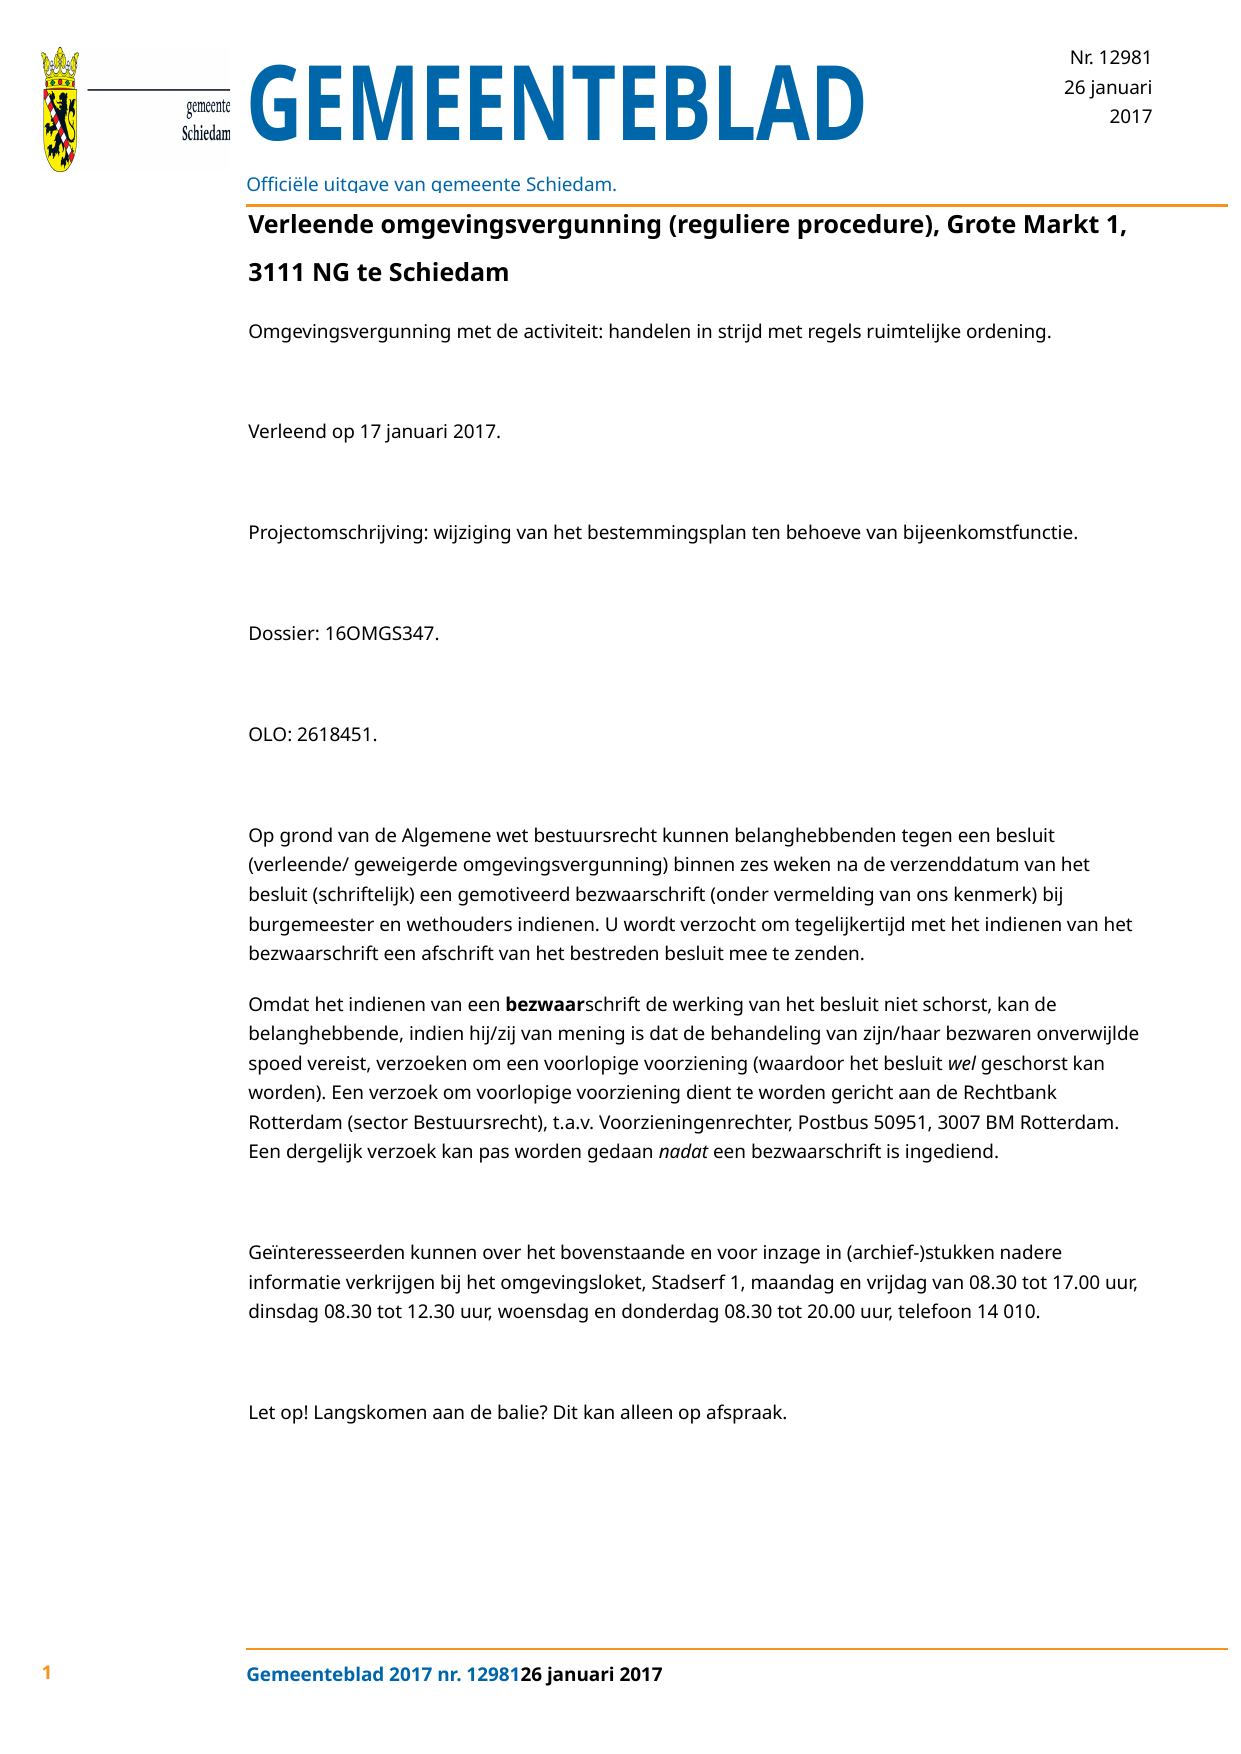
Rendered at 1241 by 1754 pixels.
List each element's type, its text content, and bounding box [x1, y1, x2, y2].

text Omgevingsvergunning met de activiteit: handelen in strijd met regels ruimtelijke ordening. [248, 318, 1152, 344]
text OLO: 2618451. [248, 721, 1152, 747]
text Geïnteresseerden kunnen over het bovenstaande en voor inzage in (archief-)stukken nadere informatie verkrijgen bij het omgevingsloket, Stadserf 1, maandag en vrijdag van 08.30 tot 17.00 uur, dinsdag 08.30 tot 12.30 uur, woensdag en donderdag 08.30 tot 20.00 uur, telefoon 14 010. [248, 1239, 1152, 1324]
text Dossier: 16OMGS347. [248, 620, 1152, 646]
text Let op! Langskomen aan de balie? Dit kan alleen op afspraak. [248, 1399, 1152, 1425]
picture [41, 47, 231, 172]
text Projectomschrijving: wijziging van het bestemmingsplan ten behoeve van bijeenkomstfunctie. [248, 519, 1152, 545]
text Verleende omgevingsvergunning (reguliere procedure), Grote Markt 1, 3111 NG te Schiedam [248, 207, 1152, 288]
text Op grond van de Algemene wet bestuursrecht kunnen belanghebbenden tegen een besluit (verleende/ geweigerde omgevingsvergunning) binnen zes weken na de verzenddatum van het besluit (schriftelijk) een gemotiveerd bezwaarschrift (onder vermelding van ons kenmerk) bij burgemeester en wethouders indienen. U wordt verzocht om tegelijkertijd met het indienen van het bezwaarschrift een afschrift van het bestreden besluit mee te zenden. [248, 822, 1152, 966]
text Omdat het indienen van een bezwaarschrift de werking van het besluit niet schorst, kan de belanghebbende, indien hij/zij van mening is dat de behandeling van zijn/haar bezwaren onverwijlde spoed vereist, verzoeken om een voorlopige voorziening (waardoor het besluit wel geschorst kan worden). Een verzoek om voorlopige voorziening dient te worden gericht aan de Rechtbank Rotterdam (sector Bestuursrecht), t.a.v. Voorzieningenrechter, Postbus 50951, 3007 BM Rotterdam. Een dergelijk verzoek kan pas worden gedaan nadat een bezwaarschrift is ingediend. [248, 991, 1152, 1164]
text Verleend op 17 januari 2017. [248, 419, 1152, 444]
